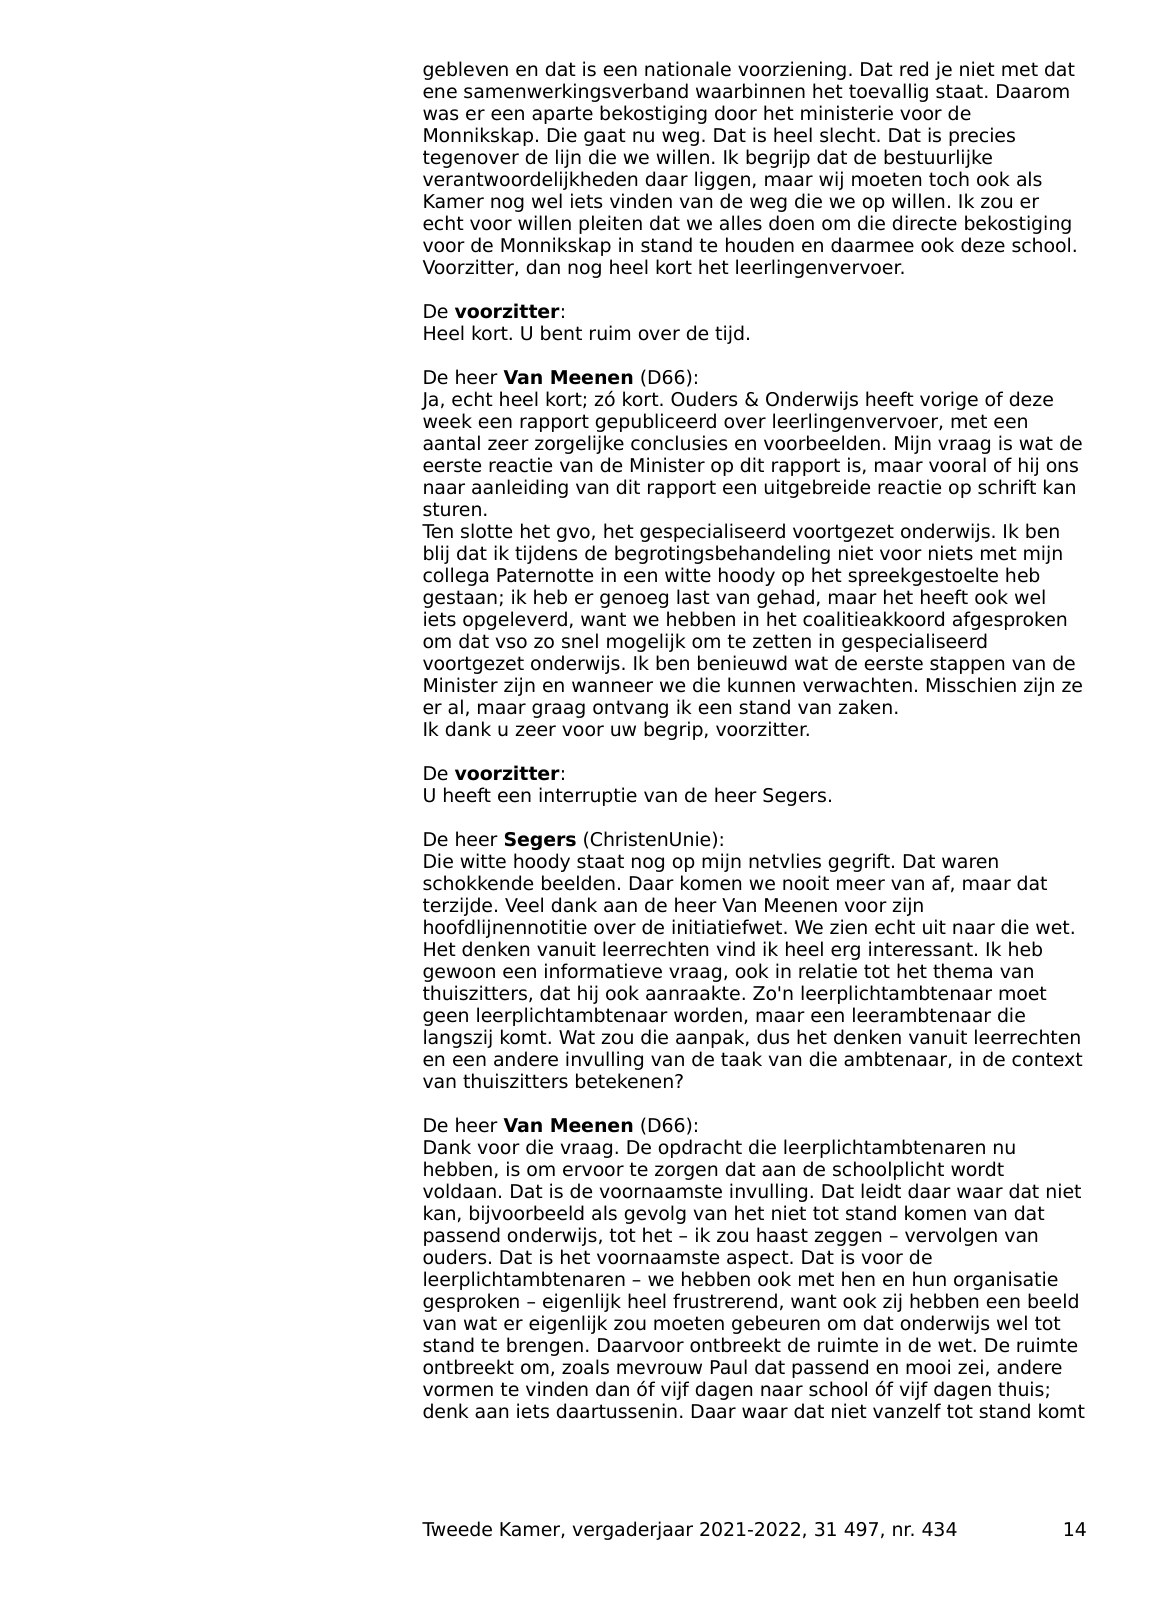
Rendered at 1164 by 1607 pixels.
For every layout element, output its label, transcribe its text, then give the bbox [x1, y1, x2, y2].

text De voorzitter: [422, 301, 1087, 323]
text De heer Van Meenen (D66): [422, 367, 1087, 389]
text De heer Van Meenen (D66): [422, 1115, 1087, 1137]
text Dank voor die vraag. De opdracht die leerplichtambtenaren nu hebben, is om ervoor te zorgen dat aan de schoolplicht wordt voldaan. Dat is de voornaamste invulling. Dat leidt daar waar dat niet kan, bijvoorbeeld als gevolg van het niet tot stand komen van dat passend onderwijs, tot het – ik zou haast zeggen – vervolgen van ouders. Dat is het voornaamste aspect. Dat is voor de leerplichtambtenaren – we hebben ook met hen en hun organisatie gesproken – eigenlijk heel frustrerend, want ook zij hebben een beeld van wat er eigenlijk zou moeten gebeuren om dat onderwijs wel tot stand te brengen. Daarvoor ontbreekt de ruimte in de wet. De ruimte ontbreekt om, zoals mevrouw Paul dat passend en mooi zei, andere vormen te vinden dan óf vijf dagen naar school óf vijf dagen thuis; denk aan iets daartussenin. Daar waar dat niet vanzelf tot stand komt [422, 1137, 1087, 1423]
text U heeft een interruptie van de heer Segers. [422, 785, 1087, 807]
text Ik dank u zeer voor uw begrip, voorzitter. [422, 719, 1087, 741]
text Ja, echt heel kort; zó kort. Ouders & Onderwijs heeft vorige of deze week een rapport gepubliceerd over leerlingenvervoer, met een aantal zeer zorgelijke conclusies en voorbeelden. Mijn vraag is wat de eerste reactie van de Minister op dit rapport is, maar vooral of hij ons naar aanleiding van dit rapport een uitgebreide reactie op schrift kan sturen. [422, 389, 1087, 521]
text Ten slotte het gvo, het gespecialiseerd voortgezet onderwijs. Ik ben blij dat ik tijdens de begrotingsbehandeling niet voor niets met mijn collega Paternotte in een witte hoody op het spreekgestoelte heb gestaan; ik heb er genoeg last van gehad, maar het heeft ook wel iets opgeleverd, want we hebben in het coalitieakkoord afgesproken om dat vso zo snel mogelijk om te zetten in gespecialiseerd voortgezet onderwijs. Ik ben benieuwd wat de eerste stappen van de Minister zijn en wanneer we die kunnen verwachten. Misschien zijn ze er al, maar graag ontvang ik een stand van zaken. [422, 521, 1087, 719]
text De heer Segers (ChristenUnie): [422, 829, 1087, 851]
text Voorzitter, dan nog heel kort het leerlingenvervoer. [422, 257, 1087, 279]
text De voorzitter: [422, 763, 1087, 785]
text Heel kort. U bent ruim over de tijd. [422, 323, 1087, 345]
text gebleven en dat is een nationale voorziening. Dat red je niet met dat ene samenwerkingsverband waarbinnen het toevallig staat. Daarom was er een aparte bekostiging door het ministerie voor de Monnikskap. Die gaat nu weg. Dat is heel slecht. Dat is precies tegenover de lijn die we willen. Ik begrijp dat de bestuurlijke verantwoordelijkheden daar liggen, maar wij moeten toch ook als Kamer nog wel iets vinden van de weg die we op willen. Ik zou er echt voor willen pleiten dat we alles doen om die directe bekostiging voor de Monnikskap in stand te houden en daarmee ook deze school. [422, 59, 1087, 257]
text Die witte hoody staat nog op mijn netvlies gegrift. Dat waren schokkende beelden. Daar komen we nooit meer van af, maar dat terzijde. Veel dank aan de heer Van Meenen voor zijn hoofdlijnennotitie over de initiatiefwet. We zien echt uit naar die wet. Het denken vanuit leerrechten vind ik heel erg interessant. Ik heb gewoon een informatieve vraag, ook in relatie tot het thema van thuiszitters, dat hij ook aanraakte. Zo'n leerplichtambtenaar moet geen leerplichtambtenaar worden, maar een leerambtenaar die langszij komt. Wat zou die aanpak, dus het denken vanuit leerrechten en een andere invulling van de taak van die ambtenaar, in de context van thuiszitters betekenen? [422, 851, 1087, 1093]
